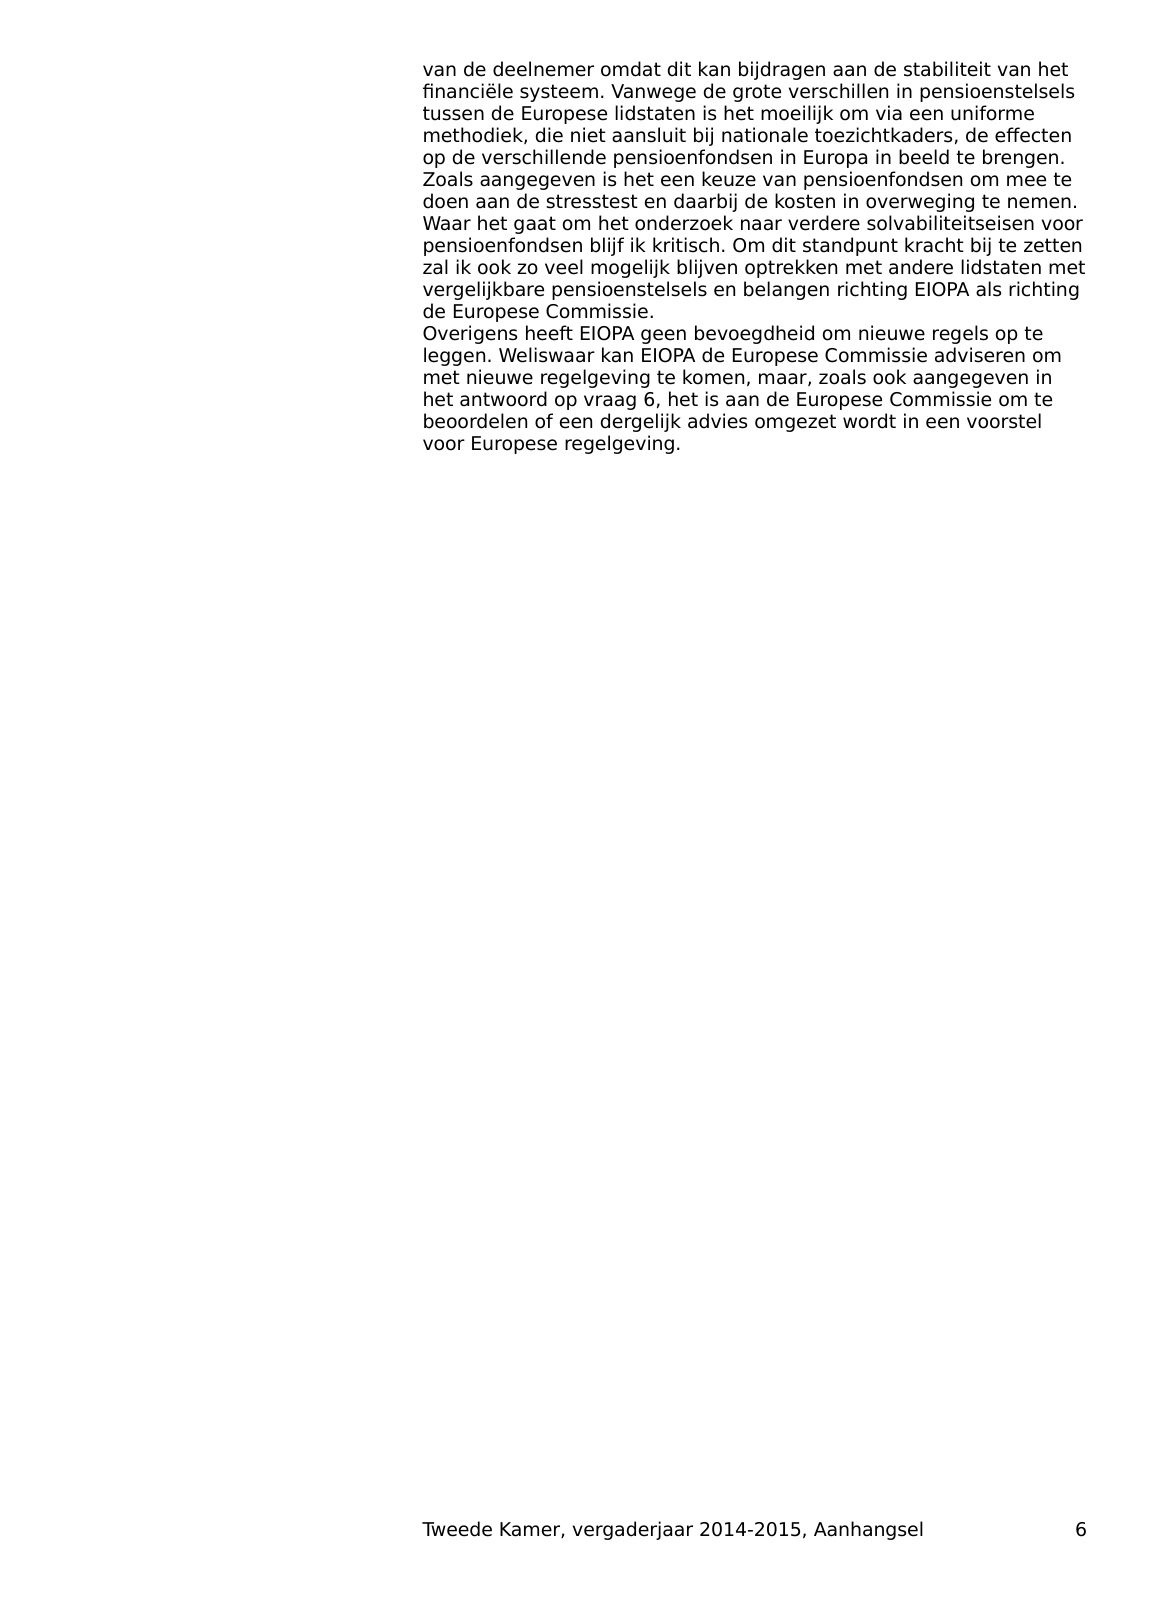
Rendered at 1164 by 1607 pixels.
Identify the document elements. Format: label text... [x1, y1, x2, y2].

text Waar het gaat om het onderzoek naar verdere solvabiliteitseisen voor pensioenfondsen blijf ik kritisch. Om dit standpunt kracht bij te zetten zal ik ook zo veel mogelijk blijven optrekken met andere lidstaten met vergelijkbare pensioenstelsels en belangen richting EIOPA als richting de Europese Commissie. [422, 213, 1087, 323]
text Overigens heeft EIOPA geen bevoegdheid om nieuwe regels op te leggen. Weliswaar kan EIOPA de Europese Commissie adviseren om met nieuwe regelgeving te komen, maar, zoals ook aangegeven in het antwoord op vraag 6, het is aan de Europese Commissie om te beoordelen of een dergelijk advies omgezet wordt in een voorstel voor Europese regelgeving. [422, 323, 1087, 455]
text van de deelnemer omdat dit kan bijdragen aan de stabiliteit van het financiële systeem. Vanwege de grote verschillen in pensioenstelsels tussen de Europese lidstaten is het moeilijk om via een uniforme methodiek, die niet aansluit bij nationale toezichtkaders, de effecten op de verschillende pensioenfondsen in Europa in beeld te brengen. Zoals aangegeven is het een keuze van pensioenfondsen om mee te doen aan de stresstest en daarbij de kosten in overweging te nemen. [422, 59, 1087, 213]
